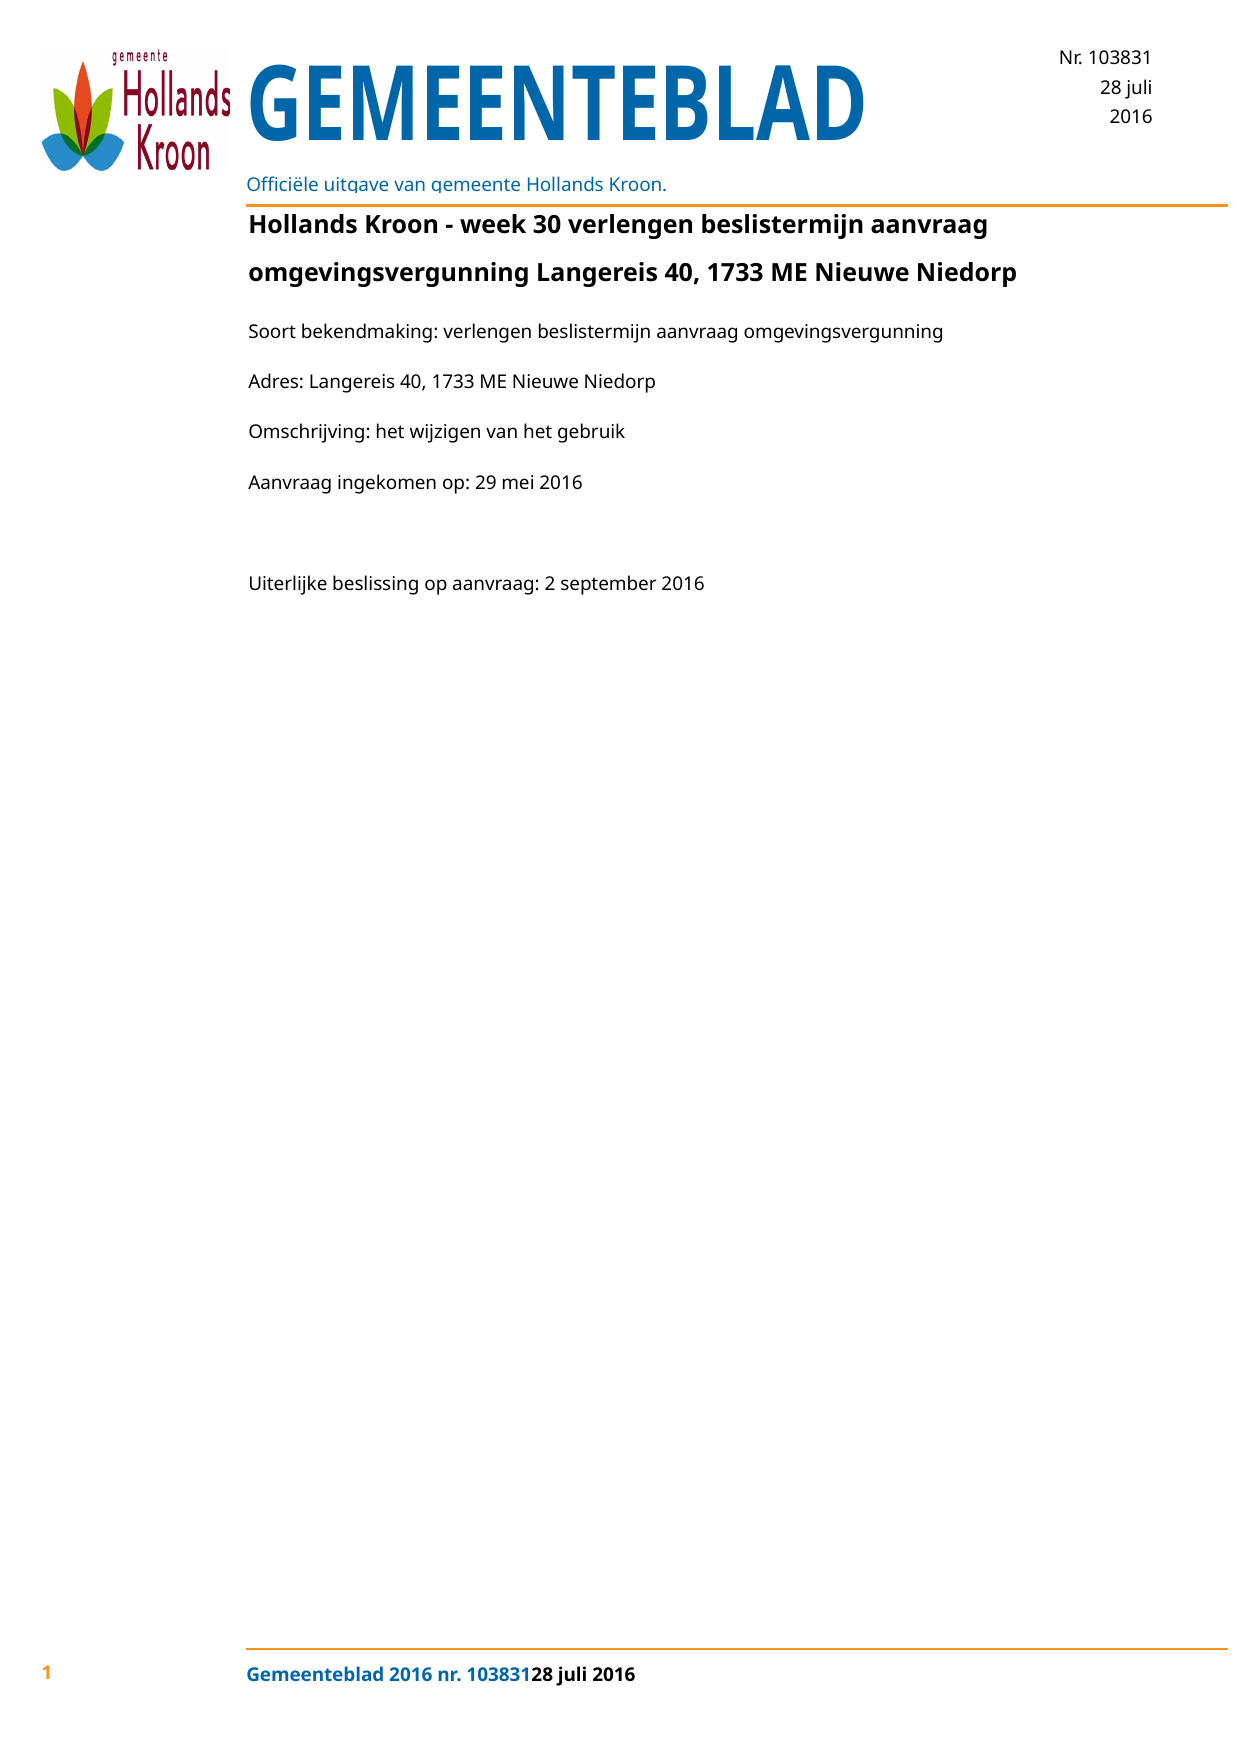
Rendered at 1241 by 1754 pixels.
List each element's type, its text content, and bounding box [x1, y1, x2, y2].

text Soort bekendmaking: verlengen beslistermijn aanvraag omgevingsvergunning [248, 318, 1152, 344]
picture [41, 47, 231, 172]
text Hollands Kroon - week 30 verlengen beslistermijn aanvraag omgevingsvergunning Langereis 40, 1733 ME Nieuwe Niedorp [248, 207, 1152, 288]
text Omschrijving: het wijzigen van het gebruik [248, 419, 1152, 444]
text Uiterlijke beslissing op aanvraag: 2 september 2016 [248, 570, 1152, 596]
text Aanvraag ingekomen op: 29 mei 2016 [248, 469, 1152, 495]
text Adres: Langereis 40, 1733 ME Nieuwe Niedorp [248, 368, 1152, 394]
